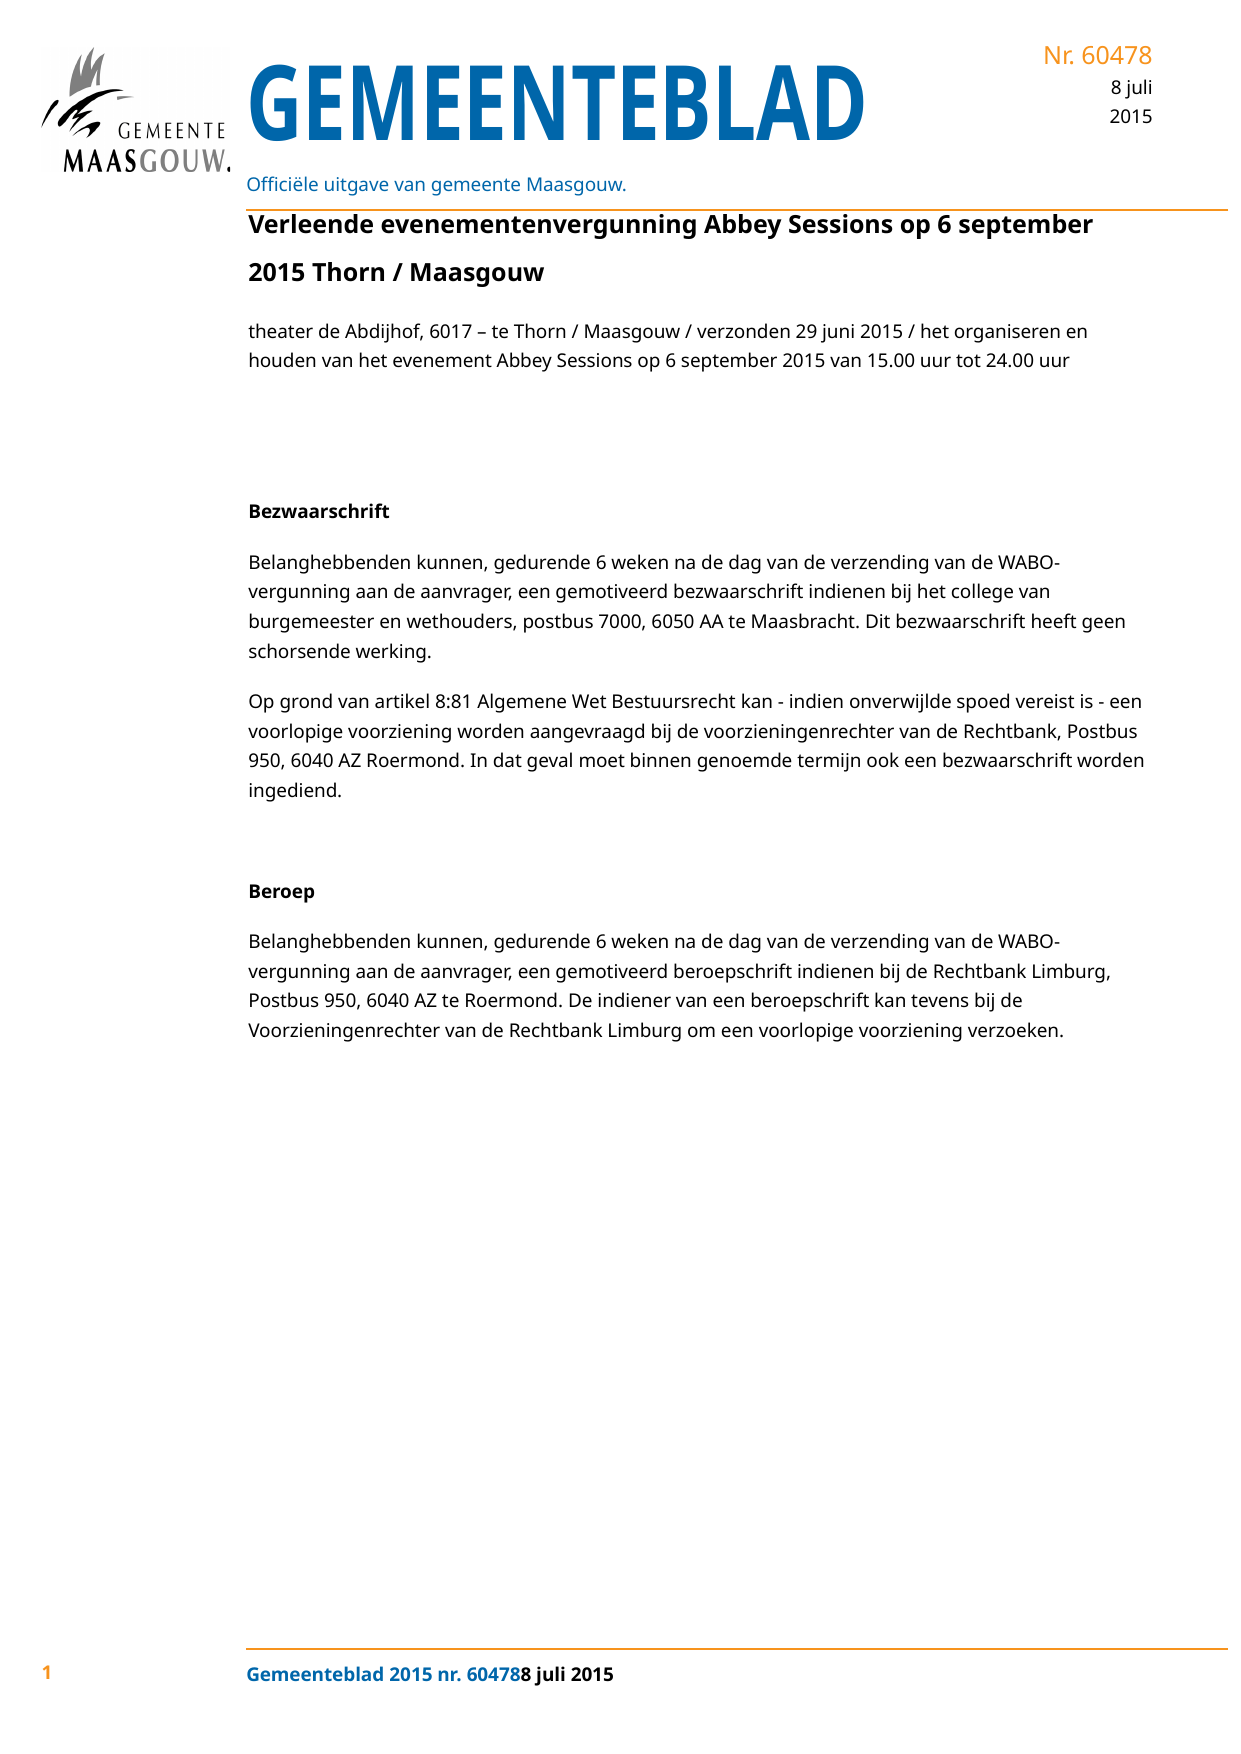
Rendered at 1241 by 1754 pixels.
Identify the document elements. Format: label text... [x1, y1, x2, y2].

text Bezwaarschrift [248, 499, 1152, 524]
text theater de Abdijhof, 6017 – te Thorn / Maasgouw / verzonden 29 juni 2015 / het organiseren en houden van het evenement Abbey Sessions op 6 september 2015 van 15.00 uur tot 24.00 uur [248, 318, 1152, 373]
text Verleende evenementenvergunning Abbey Sessions op 6 september 2015 Thorn / Maasgouw [248, 211, 1152, 288]
text Belanghebbenden kunnen, gedurende 6 weken na de dag van de verzending van de WABO-vergunning aan de aanvrager, een gemotiveerd bezwaarschrift indienen bij het college van burgemeester en wethouders, postbus 7000, 6050 AA te Maasbracht. Dit bezwaarschrift heeft geen schorsende werking. [248, 549, 1152, 664]
text Belanghebbenden kunnen, gedurende 6 weken na de dag van de verzending van de WABO-vergunning aan de aanvrager, een gemotiveerd beroepschrift indienen bij de Rechtbank Limburg, Postbus 950, 6040 AZ te Roermond. De indiener van een beroepschrift kan tevens bij de Voorzieningenrechter van de Rechtbank Limburg om een voorlopige voorziening verzoeken. [248, 928, 1152, 1043]
text Beroep [248, 878, 1152, 904]
text Op grond van artikel 8:81 Algemene Wet Bestuursrecht kan - indien onverwijlde spoed vereist is - een voorlopige voorziening worden aangevraagd bij de voorzieningenrechter van de Rechtbank, Postbus 950, 6040 AZ Roermond. In dat geval moet binnen genoemde termijn ook een bezwaarschrift worden ingediend. [248, 688, 1152, 803]
picture [41, 47, 231, 172]
